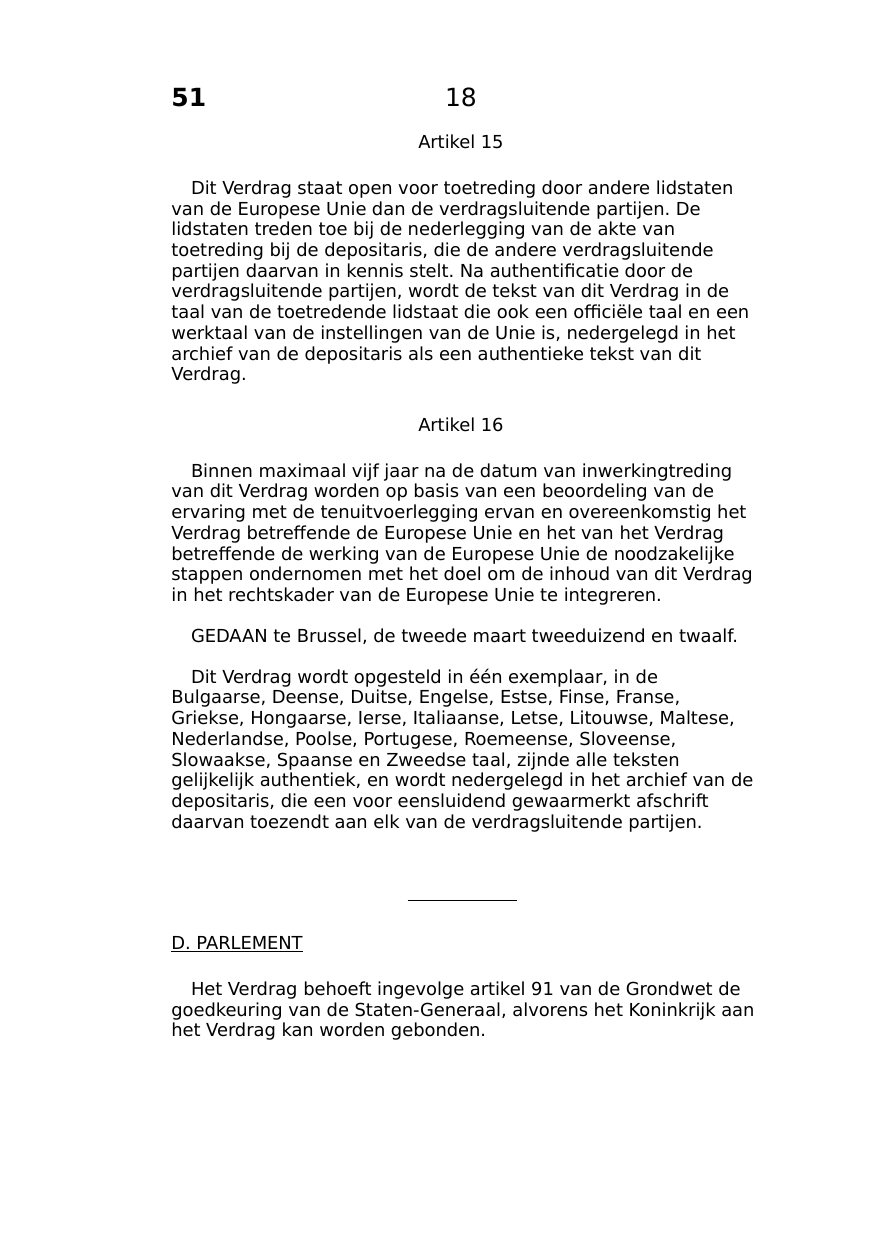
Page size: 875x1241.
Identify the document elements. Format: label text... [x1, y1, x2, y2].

text Dit Verdrag staat open voor toetreding door andere lidstaten van de Europese Unie dan de verdragsluitende partijen. De lidstaten treden toe bij de nederlegging van de akte van toetreding bij de depositaris, die de andere verdragsluitende partijen daarvan in kennis stelt. Na authentificatie door de verdragsluitende partijen, wordt de tekst van dit Verdrag in de taal van de toetredende lidstaat die ook een officiële taal en een werktaal van de instellingen van de Unie is, nedergelegd in het archief van de depositaris als een authentieke tekst van dit Verdrag. [171, 178, 756, 385]
text Dit Verdrag wordt opgesteld in één exemplaar, in de Bulgaarse, Deense, Duitse, Engelse, Estse, Finse, Franse, Griekse, Hongaarse, Ierse, Italiaanse, Letse, Litouwse, Maltese, Nederlandse, Poolse, Portugese, Roemeense, Sloveense, Slowaakse, Spaanse en Zweedse taal, zijnde alle teksten gelijkelijk authentiek, en wordt nedergelegd in het archief van de depositaris, die een voor eensluidend gewaarmerkt afschrift daarvan toezendt aan elk van de verdragsluitende partijen. [171, 666, 756, 832]
subtitle Artikel 16 [171, 415, 756, 436]
text GEDAAN te Brussel, de tweede maart tweeduizend en twaalf. [171, 626, 756, 646]
subtitle Artikel 15 [171, 132, 756, 153]
subtitle D. PARLEMENT [171, 933, 756, 954]
text Het Verdrag behoeft ingevolge artikel 91 van de Grondwet de goedkeuring van de Staten-Generaal, alvorens het Koninkrijk aan het Verdrag kan worden gebonden. [171, 979, 756, 1041]
text Binnen maximaal vijf jaar na de datum van inwerkingtreding van dit Verdrag worden op basis van een beoordeling van de ervaring met de tenuitvoerlegging ervan en overeenkomstig het Verdrag betreffende de Europese Unie en het van het Verdrag betreffende de werking van de Europese Unie de noodzakelijke stappen ondernomen met het doel om de inhoud van dit Verdrag in het rechtskader van de Europese Unie te integreren. [171, 461, 756, 606]
